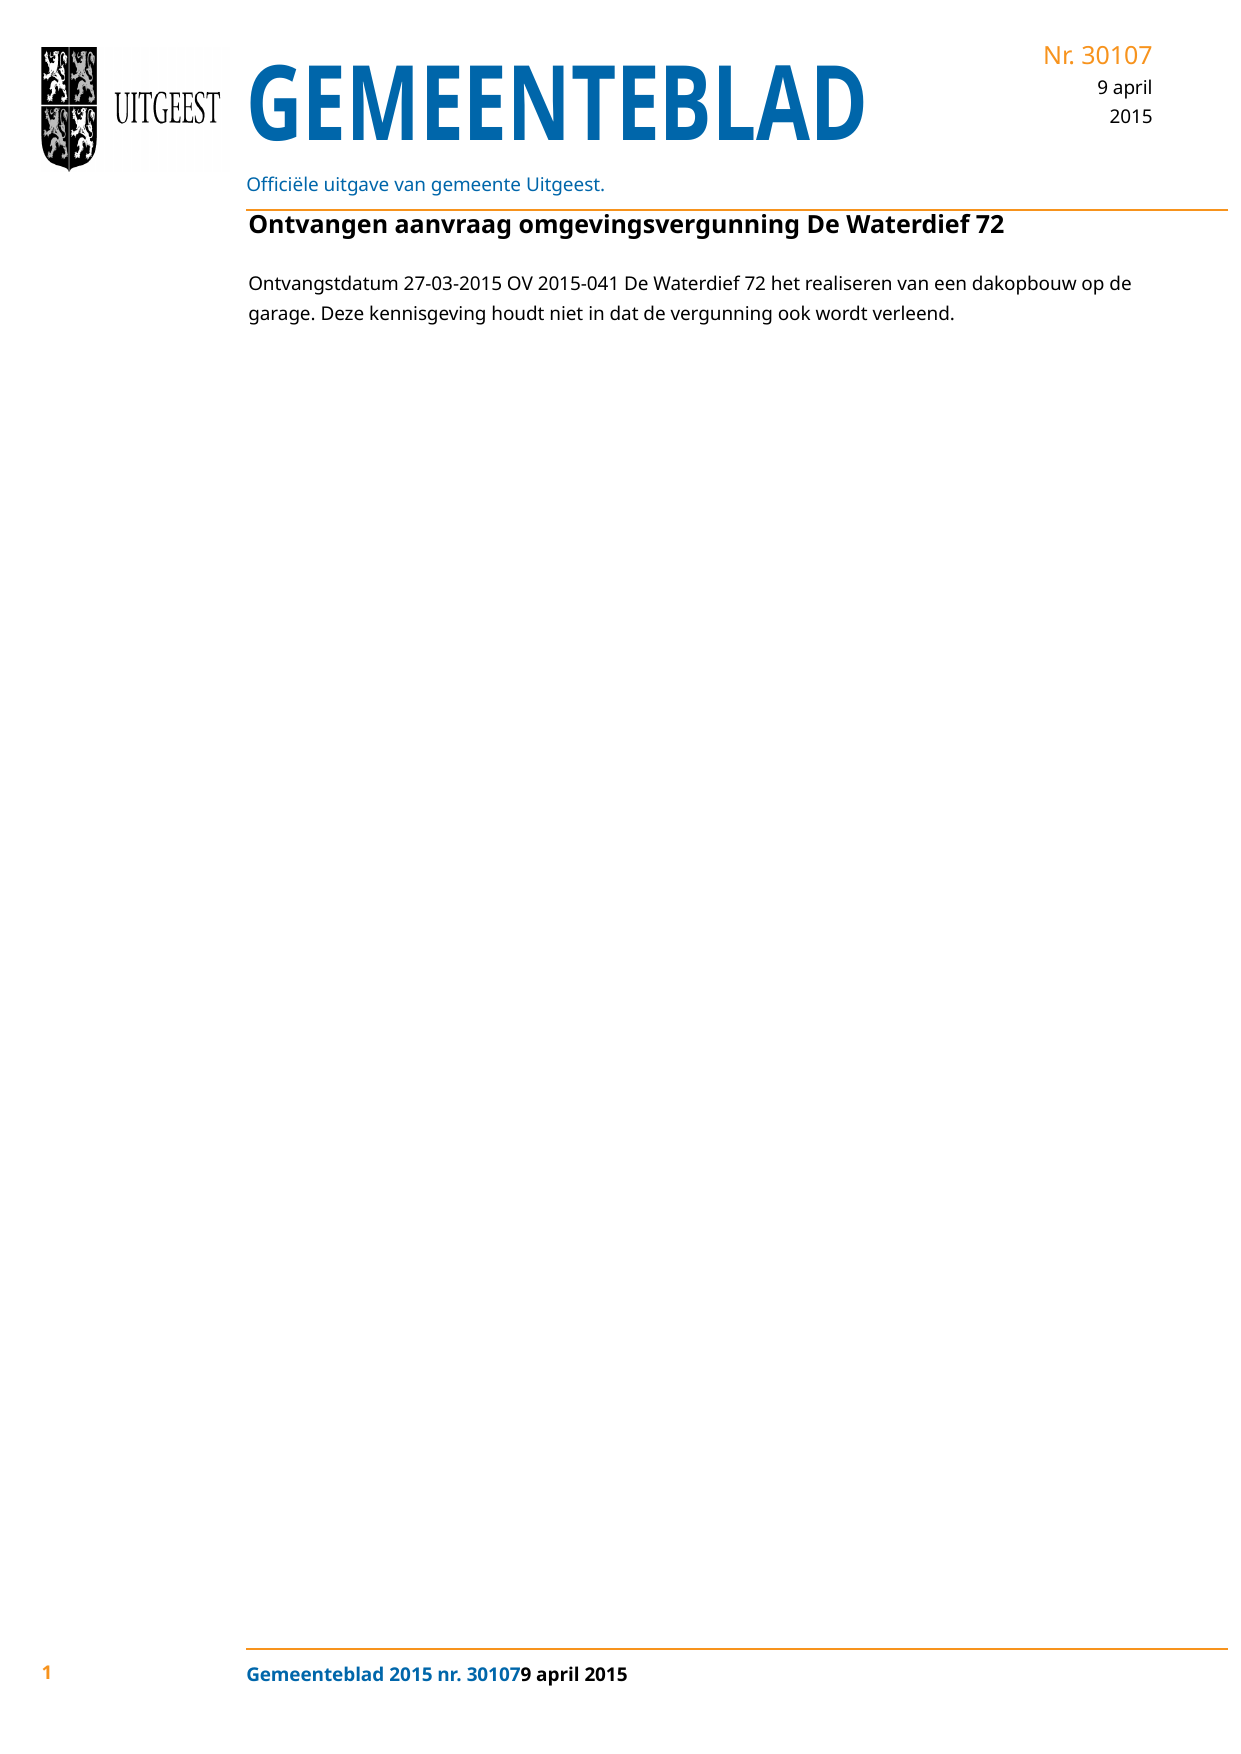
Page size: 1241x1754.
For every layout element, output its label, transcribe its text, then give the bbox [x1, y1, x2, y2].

text Ontvangstdatum 27-03-2015 OV 2015-041 De Waterdief 72 het realiseren van een dakopbouw op de garage. Deze kennisgeving houdt niet in dat de vergunning ook wordt verleend. [248, 270, 1152, 326]
text Ontvangen aanvraag omgevingsvergunning De Waterdief 72 [248, 211, 1152, 241]
picture [41, 47, 231, 172]
